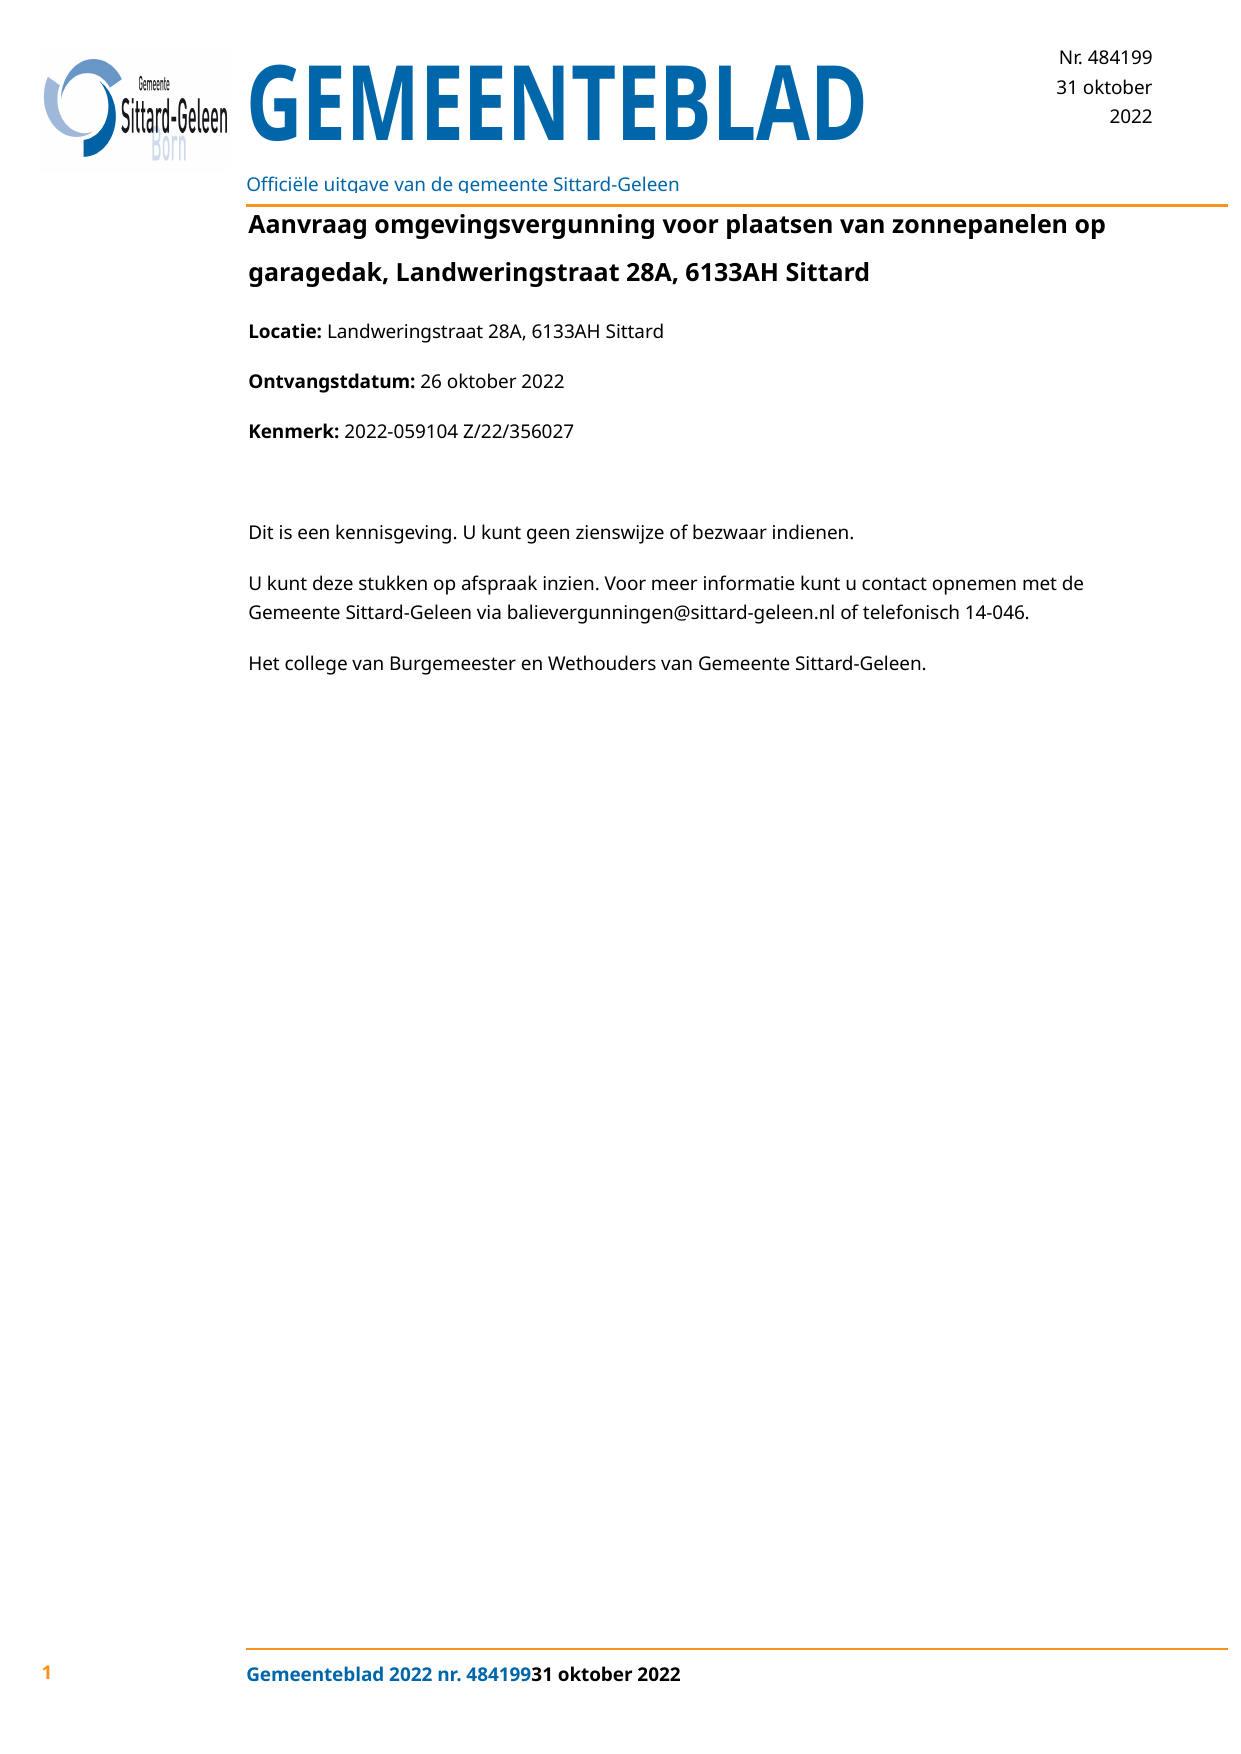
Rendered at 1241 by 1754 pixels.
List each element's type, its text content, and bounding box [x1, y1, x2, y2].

text Aanvraag omgevingsvergunning voor plaatsen van zonnepanelen op garagedak, Landweringstraat 28A, 6133AH Sittard [248, 207, 1152, 288]
picture [41, 47, 231, 172]
text U kunt deze stukken op afspraak inzien. Voor meer informatie kunt u contact opnemen met de Gemeente Sittard-Geleen via balievergunningen@sittard-geleen.nl of telefonisch 14-046. [248, 570, 1152, 625]
text Locatie: Landweringstraat 28A, 6133AH Sittard [248, 318, 1152, 344]
text Kenmerk: 2022-059104 Z/22/356027 [248, 419, 1152, 444]
text Dit is een kennisgeving. U kunt geen zienswijze of bezwaar indienen. [248, 519, 1152, 545]
text Ontvangstdatum: 26 oktober 2022 [248, 368, 1152, 394]
text Het college van Burgemeester en Wethouders van Gemeente Sittard-Geleen. [248, 650, 1152, 676]
